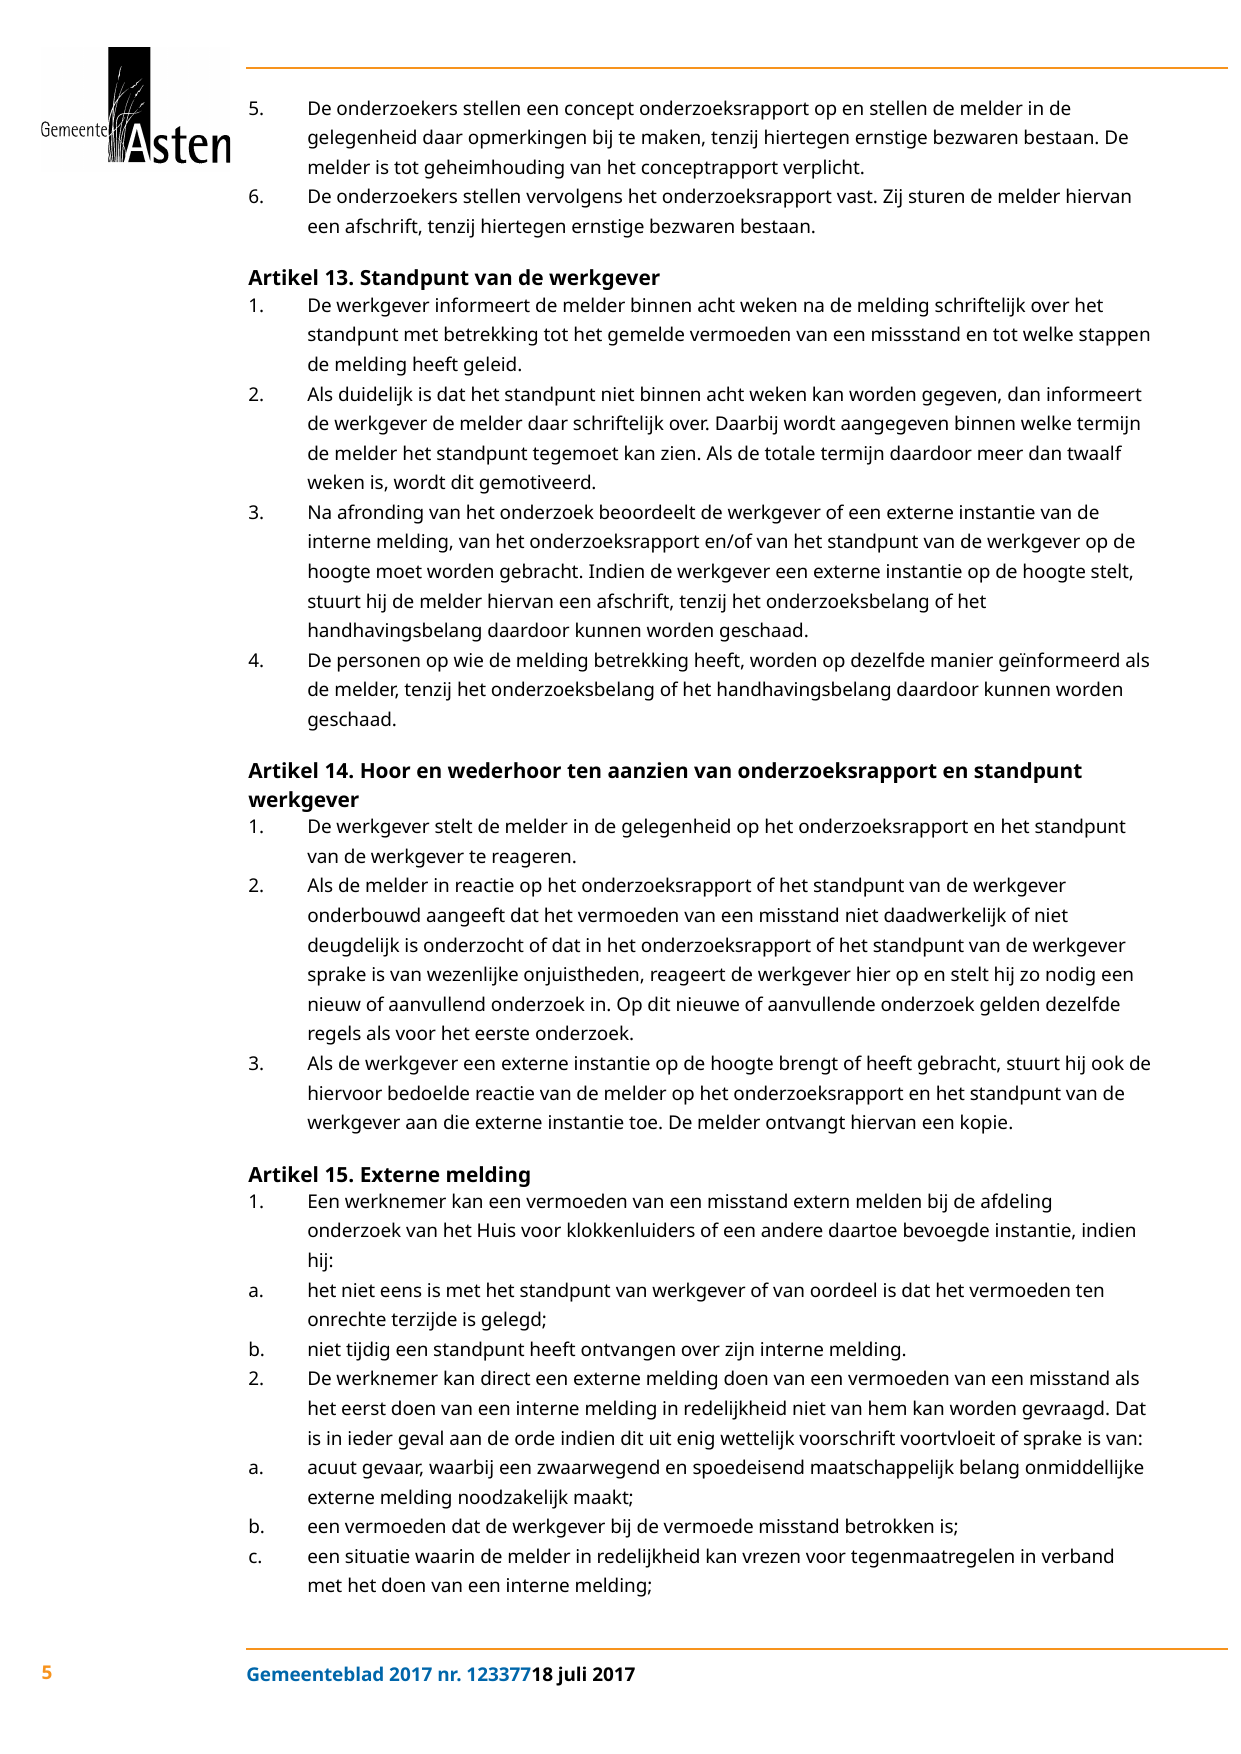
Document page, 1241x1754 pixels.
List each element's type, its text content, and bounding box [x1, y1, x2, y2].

picture [41, 47, 231, 172]
text Artikel 13. Standpunt van de werkgever [248, 263, 1152, 292]
list Als de werkgever een externe instantie op de hoogte brengt of heeft gebracht, stuurt hij ook de hiervoor bedoelde reactie van de melder op het onderzoeksrapport en het standpunt van de werkgever aan die externe instantie toe. De melder ontvangt hiervan een kopie. [248, 1050, 1152, 1135]
list De werkgever stelt de melder in de gelegenheid op het onderzoeksrapport en het standpunt van de werkgever te reageren. [248, 813, 1152, 869]
text Artikel 15. Externe melding [248, 1160, 1152, 1188]
list De personen op wie de melding betrekking heeft, worden op dezelfde manier geïnformeerd als de melder, tenzij het onderzoeksbelang of het handhavingsbelang daardoor kunnen worden geschaad. [248, 647, 1152, 732]
list acuut gevaar, waarbij een zwaarwegend en spoedeisend maatschappelijk belang onmiddellijke externe melding noodzakelijk maakt; [248, 1454, 1152, 1510]
list het niet eens is met het standpunt van werkgever of van oordeel is dat het vermoeden ten onrechte terzijde is gelegd; [248, 1277, 1152, 1332]
list Als de melder in reactie op het onderzoeksrapport of het standpunt van de werkgever onderbouwd aangeeft dat het vermoeden van een misstand niet daadwerkelijk of niet deugdelijk is onderzocht of dat in het onderzoeksrapport of het standpunt van de werkgever sprake is van wezenlijke onjuistheden, reageert de werkgever hier op en stelt hij zo nodig een nieuw of aanvullend onderzoek in. Op dit nieuwe of aanvullende onderzoek gelden dezelfde regels als voor het eerste onderzoek. [248, 873, 1152, 1046]
list Na afronding van het onderzoek beoordeelt de werkgever of een externe instantie van de interne melding, van het onderzoeksrapport en/of van het standpunt van de werkgever op de hoogte moet worden gebracht. Indien de werkgever een externe instantie op de hoogte stelt, stuurt hij de melder hiervan een afschrift, tenzij het onderzoeksbelang of het handhavingsbelang daardoor kunnen worden geschaad. [248, 499, 1152, 643]
list een situatie waarin de melder in redelijkheid kan vrezen voor tegenmaatregelen in verband met het doen van een interne melding; [248, 1543, 1152, 1598]
list een vermoeden dat de werkgever bij de vermoede misstand betrokken is; [248, 1513, 1152, 1539]
list Een werknemer kan een vermoeden van een misstand extern melden bij de afdeling onderzoek van het Huis voor klokkenluiders of een andere daartoe bevoegde instantie, indien hij: [248, 1188, 1152, 1273]
text Artikel 14. Hoor en wederhoor ten aanzien van onderzoeksrapport en standpunt werkgever [248, 757, 1152, 813]
list De onderzoekers stellen vervolgens het onderzoeksrapport vast. Zij sturen de melder hiervan een afschrift, tenzij hiertegen ernstige bezwaren bestaan. [248, 183, 1152, 239]
list De werknemer kan direct een externe melding doen van een vermoeden van een misstand als het eerst doen van een interne melding in redelijkheid niet van hem kan worden gevraagd. Dat is in ieder geval aan de orde indien dit uit enig wettelijk voorschrift voortvloeit of sprake is van: [248, 1366, 1152, 1451]
list niet tijdig een standpunt heeft ontvangen over zijn interne melding. [248, 1336, 1152, 1362]
list Als duidelijk is dat het standpunt niet binnen acht weken kan worden gegeven, dan informeert de werkgever de melder daar schriftelijk over. Daarbij wordt aangegeven binnen welke termijn de melder het standpunt tegemoet kan zien. Als de totale termijn daardoor meer dan twaalf weken is, wordt dit gemotiveerd. [248, 381, 1152, 495]
list De onderzoekers stellen een concept onderzoeksrapport op en stellen de melder in de gelegenheid daar opmerkingen bij te maken, tenzij hiertegen ernstige bezwaren bestaan. De melder is tot geheimhouding van het conceptrapport verplicht. [248, 95, 1152, 180]
list De werkgever informeert de melder binnen acht weken na de melding schriftelijk over het standpunt met betrekking tot het gemelde vermoeden van een missstand en tot welke stappen de melding heeft geleid. [248, 292, 1152, 377]
